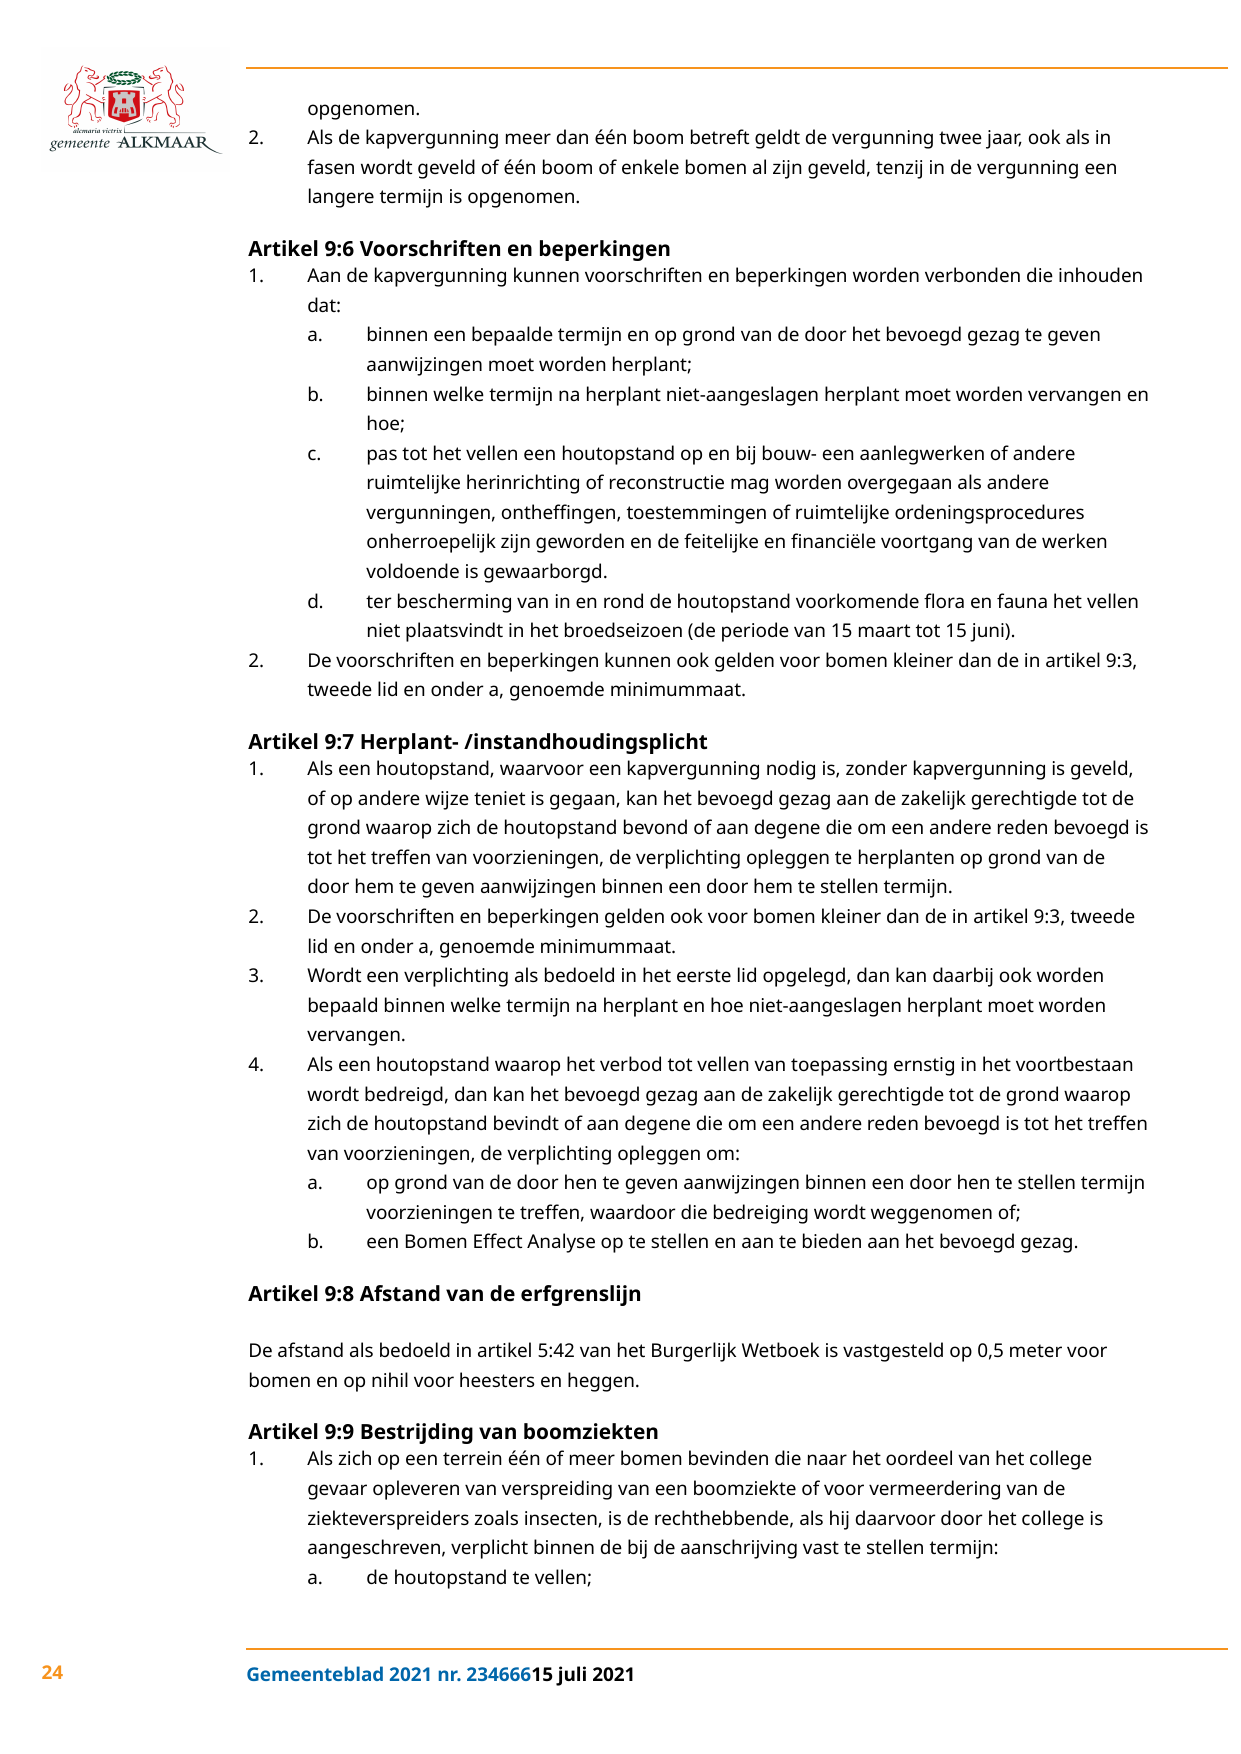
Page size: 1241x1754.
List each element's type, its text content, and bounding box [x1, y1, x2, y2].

list De voorschriften en beperkingen gelden ook voor bomen kleiner dan de in artikel 9:3, tweede lid en onder a, genoemde minimummaat. [248, 903, 1152, 959]
list Als zich op een terrein één of meer bomen bevinden die naar het oordeel van het college gevaar opleveren van verspreiding van een boomziekte of voor vermeerdering van de ziekteverspreiders zoals insecten, is de rechthebbende, als hij daarvoor door het college is aangeschreven, verplicht binnen de bij de aanschrijving vast te stellen termijn: [248, 1446, 1152, 1560]
text Artikel 9:7 Herplant- /instandhoudingsplicht [248, 727, 1152, 755]
text Artikel 9:8 Afstand van de erfgrenslijn [248, 1279, 1152, 1308]
list Als de kapvergunning meer dan één boom betreft geldt de vergunning twee jaar, ook als in fasen wordt geveld of één boom of enkele bomen al zijn geveld, tenzij in de vergunning een langere termijn is opgenomen. [248, 124, 1152, 209]
list op grond van de door hen te geven aanwijzingen binnen een door hen te stellen termijn voorzieningen te treffen, waardoor die bedreiging wordt weggenomen of; [307, 1169, 1152, 1225]
list de houtopstand te vellen; [307, 1564, 1152, 1590]
list ter bescherming van in en rond de houtopstand voorkomende flora en fauna het vellen niet plaatsvindt in het broedseizoen (de periode van 15 maart tot 15 juni). [307, 588, 1152, 643]
picture [41, 47, 231, 172]
list opgenomen. [248, 95, 1152, 121]
text Artikel 9:6 Voorschriften en beperkingen [248, 234, 1152, 262]
text Artikel 9:9 Bestrijding van boomziekten [248, 1417, 1152, 1446]
list Als een houtopstand waarop het verbod tot vellen van toepassing ernstig in het voortbestaan wordt bedreigd, dan kan het bevoegd gezag aan de zakelijk gerechtigde tot de grond waarop zich de houtopstand bevindt of aan degene die om een andere reden bevoegd is tot het treffen van voorzieningen, de verplichting opleggen om: [248, 1051, 1152, 1166]
list Als een houtopstand, waarvoor een kapvergunning nodig is, zonder kapvergunning is geveld, of op andere wijze teniet is gegaan, kan het bevoegd gezag aan de zakelijk gerechtigde tot de grond waarop zich de houtopstand bevond of aan degene die om een andere reden bevoegd is tot het treffen van voorzieningen, de verplichting opleggen te herplanten op grond van de door hem te geven aanwijzingen binnen een door hem te stellen termijn. [248, 755, 1152, 899]
list Wordt een verplichting als bedoeld in het eerste lid opgelegd, dan kan daarbij ook worden bepaald binnen welke termijn na herplant en hoe niet-aangeslagen herplant moet worden vervangen. [248, 962, 1152, 1047]
list Aan de kapvergunning kunnen voorschriften en beperkingen worden verbonden die inhouden dat: [248, 262, 1152, 318]
text De afstand als bedoeld in artikel 5:42 van het Burgerlijk Wetboek is vastgesteld op 0,5 meter voor bomen en op nihil voor heesters en heggen. [248, 1337, 1152, 1392]
list De voorschriften en beperkingen kunnen ook gelden voor bomen kleiner dan de in artikel 9:3, tweede lid en onder a, genoemde minimummaat. [248, 647, 1152, 702]
list binnen een bepaalde termijn en op grond van de door het bevoegd gezag te geven aanwijzingen moet worden herplant; [307, 322, 1152, 377]
list een Bomen Effect Analyse op te stellen en aan te bieden aan het bevoegd gezag. [307, 1229, 1152, 1254]
list binnen welke termijn na herplant niet-aangeslagen herplant moet worden vervangen en hoe; [307, 381, 1152, 436]
list pas tot het vellen een houtopstand op en bij bouw- een aanlegwerken of andere ruimtelijke herinrichting of reconstructie mag worden overgegaan als andere vergunningen, ontheffingen, toestemmingen of ruimtelijke ordeningsprocedures onherroepelijk zijn geworden en de feitelijke en financiële voortgang van de werken voldoende is gewaarborgd. [307, 440, 1152, 584]
